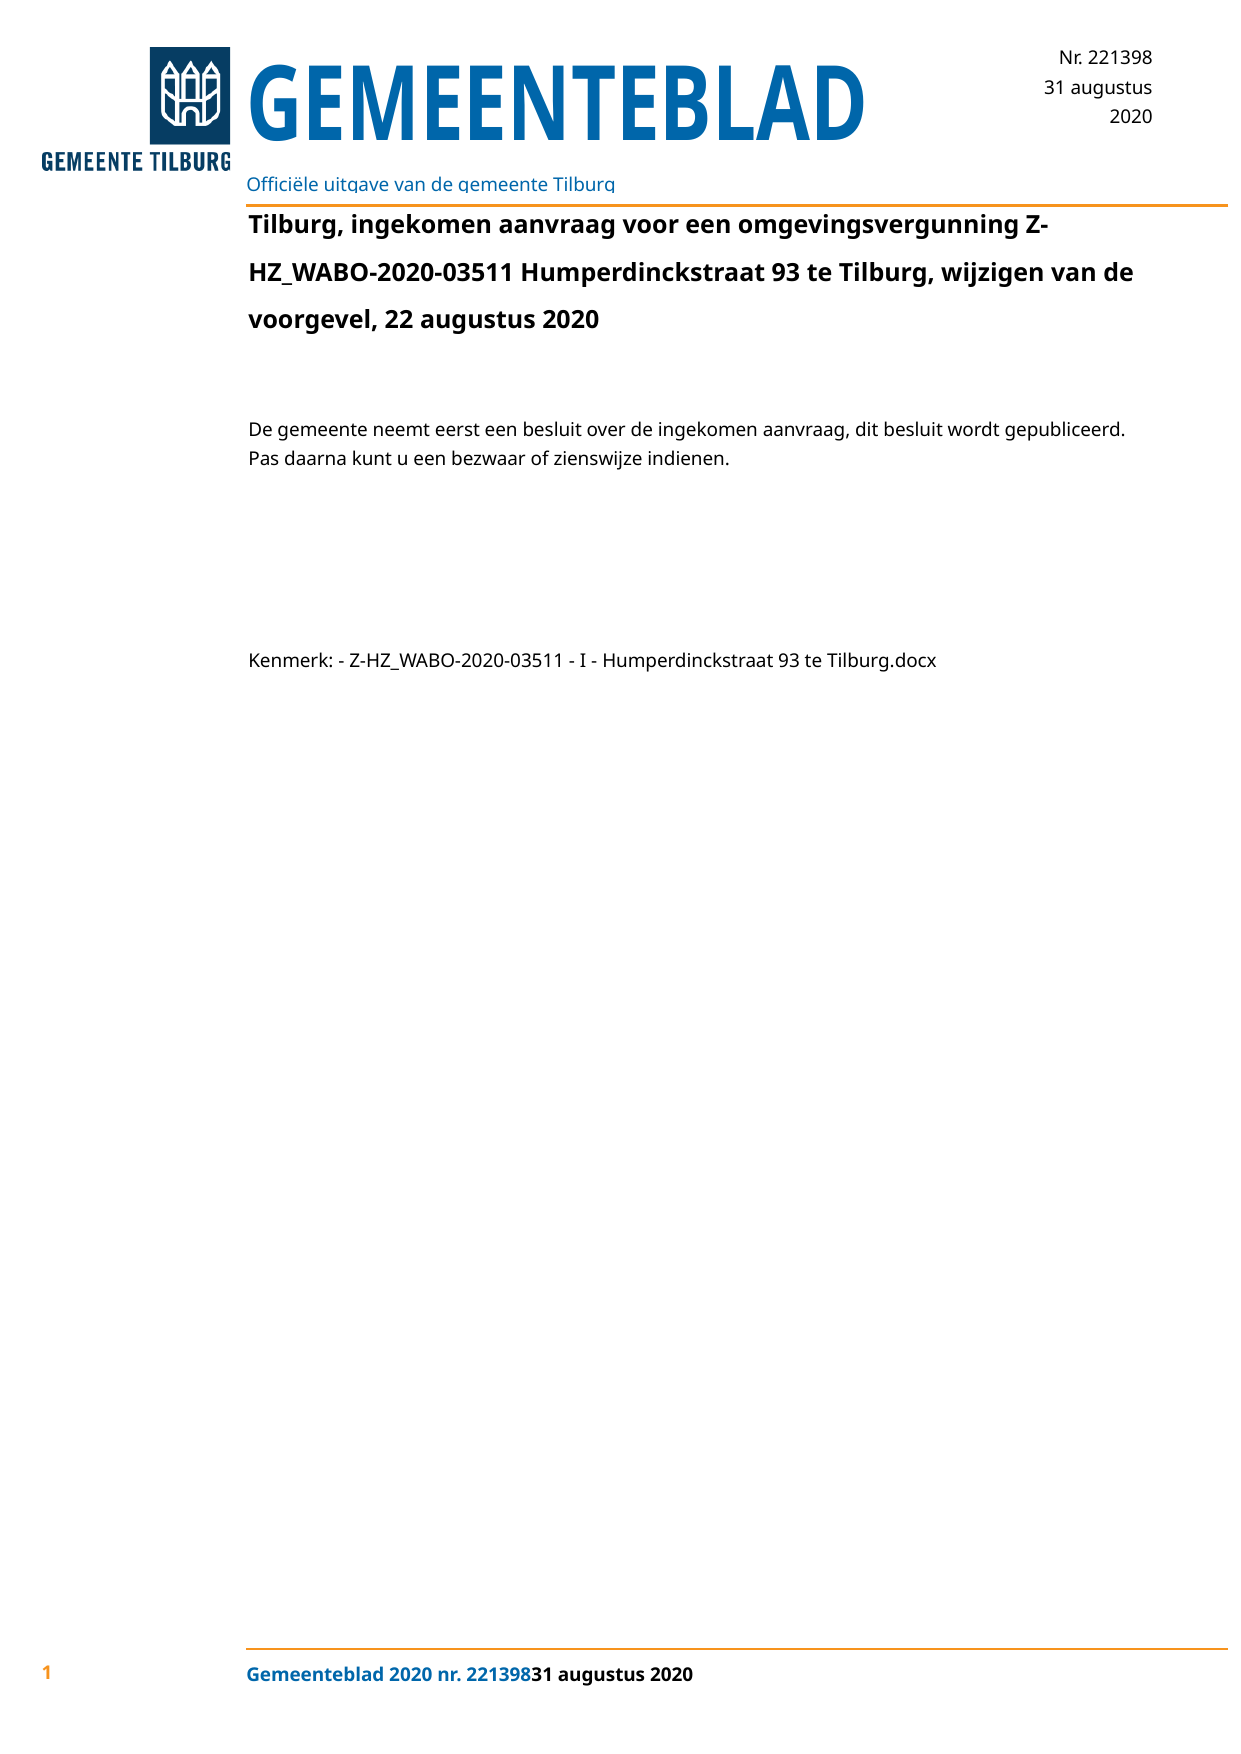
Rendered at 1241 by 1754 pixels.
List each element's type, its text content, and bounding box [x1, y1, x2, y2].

picture [41, 47, 231, 172]
text Kenmerk: - Z-HZ_WABO-2020-03511 - I - Humperdinckstraat 93 te Tilburg.docx [248, 647, 1152, 673]
text Tilburg, ingekomen aanvraag voor een omgevingsvergunning Z-HZ_WABO-2020-03511 Humperdinckstraat 93 te Tilburg, wijzigen van de voorgevel, 22 augustus 2020 [248, 207, 1152, 336]
text De gemeente neemt eerst een besluit over de ingekomen aanvraag, dit besluit wordt gepubliceerd. Pas daarna kunt u een bezwaar of zienswijze indienen. [248, 416, 1152, 471]
